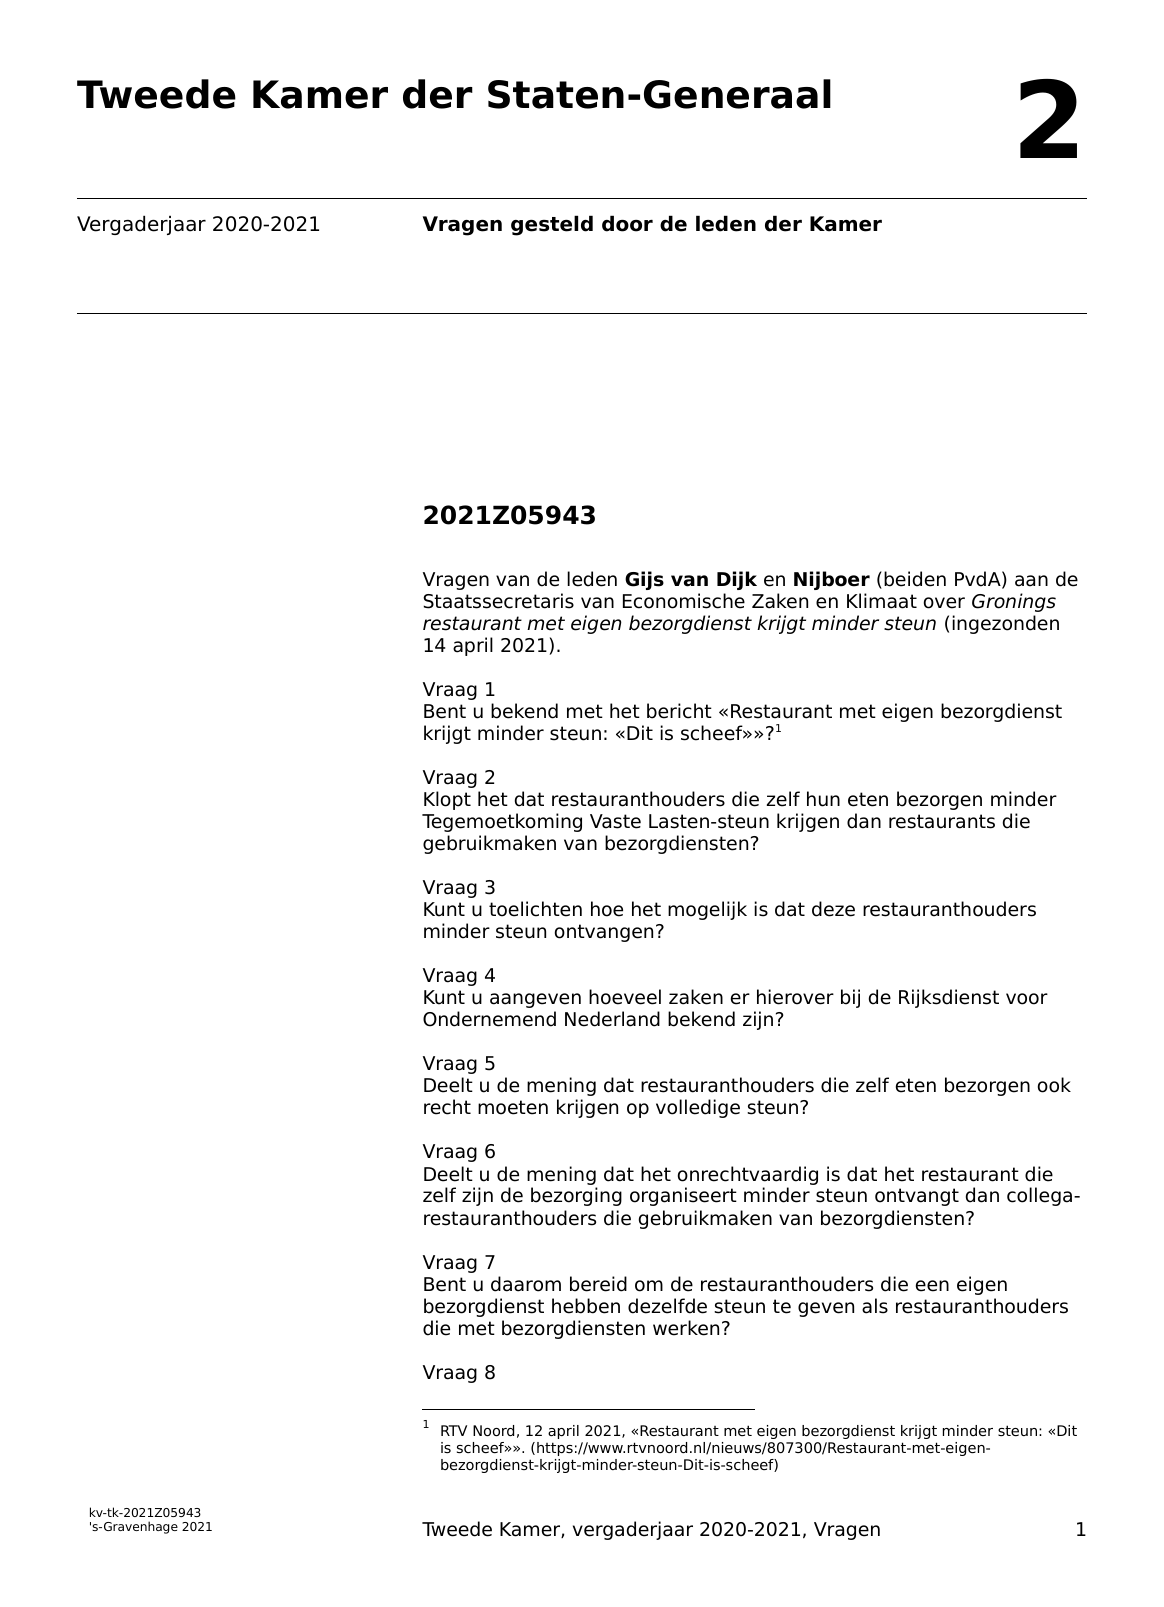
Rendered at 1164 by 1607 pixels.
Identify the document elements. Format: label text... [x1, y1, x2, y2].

text Deelt u de mening dat het onrechtvaardig is dat het restaurant die zelf zijn de bezorging organiseert minder steun ontvangt dan collega-restauranthouders die gebruikmaken van bezorgdiensten? [422, 1163, 1087, 1229]
text Vraag 5 [422, 1053, 1087, 1075]
text Klopt het dat restauranthouders die zelf hun eten bezorgen minder Tegemoetkoming Vaste Lasten-steun krijgen dan restaurants die gebruikmaken van bezorgdiensten? [422, 789, 1087, 855]
text kv-tk-2021Z05943 [88, 1506, 323, 1520]
text Kunt u aangeven hoeveel zaken er hierover bij de Rijksdienst voor Ondernemend Nederland bekend zijn? [422, 987, 1087, 1031]
text RTV Noord, 12 april 2021, «Restaurant met eigen bezorgdienst krijgt minder steun: «Dit is scheef»». (https://www.rtvnoord.nl/nieuws/807300/Restaurant-met-eigen-bezorgdienst-krijgt-minder-steun-Dit-is-scheef) [422, 1418, 1087, 1474]
text Vraag 1 [422, 679, 1087, 701]
text Vraag 4 [422, 965, 1087, 987]
text Vragen van de leden Gijs van Dijk en Nijboer (beiden PvdA) aan de Staatssecretaris van Economische Zaken en Klimaat over Gronings restaurant met eigen bezorgdienst krijgt minder steun (ingezonden 14 april 2021). [422, 569, 1087, 657]
text Vraag 6 [422, 1141, 1087, 1163]
table_header Tweede Kamer der Staten-Generaal [77, 59, 886, 198]
text Vraag 3 [422, 877, 1087, 899]
text Deelt u de mening dat restauranthouders die zelf eten bezorgen ook recht moeten krijgen op volledige steun? [422, 1075, 1087, 1119]
text Vraag 7 [422, 1252, 1087, 1273]
table_cell Vergaderjaar 2020-2021 [77, 199, 422, 313]
table_header 2 [886, 59, 1087, 198]
text Vraag 2 [422, 767, 1087, 789]
text Vraag 8 [422, 1362, 1087, 1384]
text Bent u daarom bereid om de restauranthouders die een eigen bezorgdienst hebben dezelfde steun te geven als restauranthouders die met bezorgdiensten werken? [422, 1273, 1087, 1339]
text Kunt u toelichten hoe het mogelijk is dat deze restauranthouders minder steun ontvangen? [422, 899, 1087, 943]
text 2021Z05943 [422, 501, 1087, 531]
text 's-Gravenhage 2021 [88, 1520, 323, 1534]
text Bent u bekend met het bericht «Restaurant met eigen bezorgdienst krijgt minder steun: «Dit is scheef»»? [422, 701, 1087, 745]
table_cell Vragen gesteld door de leden der Kamer [422, 199, 1087, 313]
